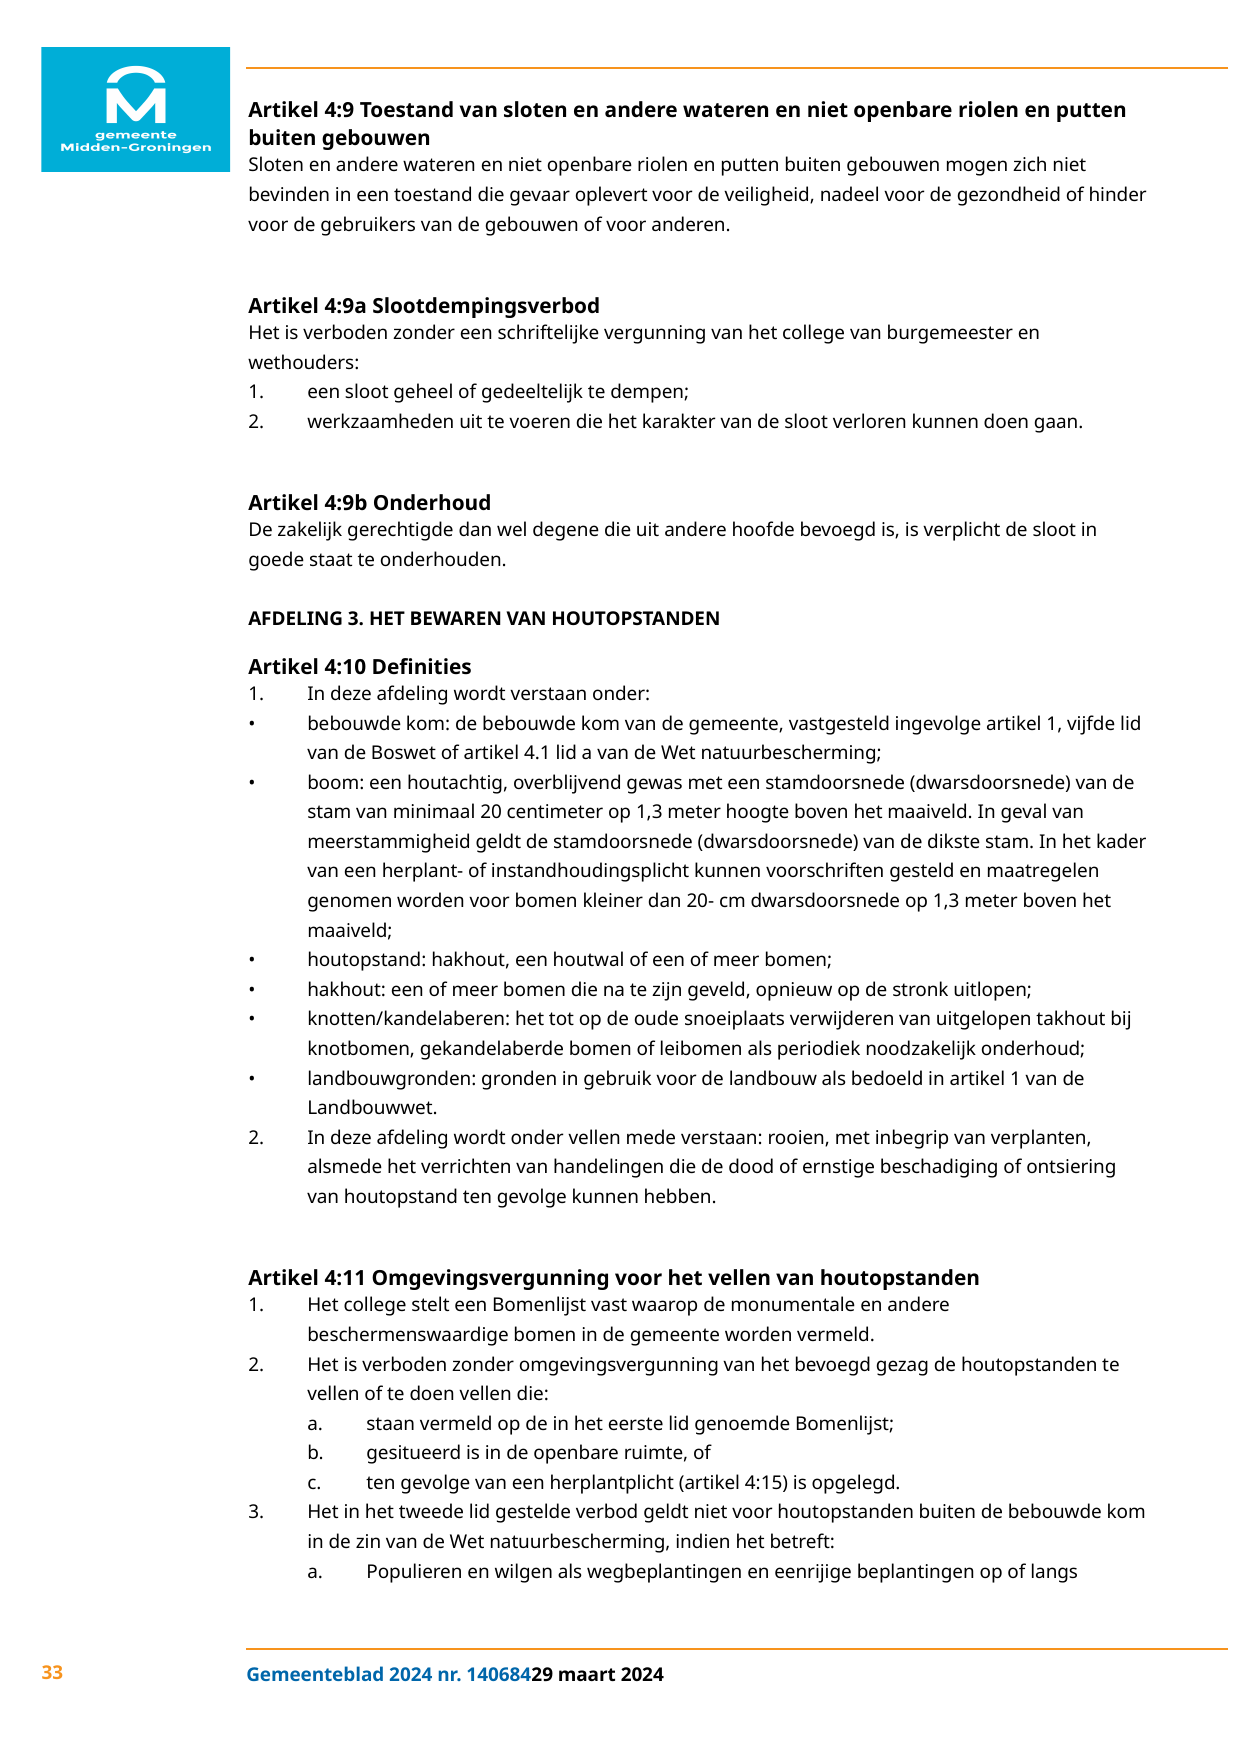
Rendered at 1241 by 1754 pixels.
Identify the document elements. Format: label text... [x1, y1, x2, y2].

list bebouwde kom: de bebouwde kom van de gemeente, vastgesteld ingevolge artikel 1, vijfde lid van de Boswet of artikel 4.1 lid a van de Wet natuurbescherming; [248, 710, 1152, 765]
list In deze afdeling wordt verstaan onder: [248, 680, 1152, 706]
list houtopstand: hakhout, een houtwal of een of meer bomen; [248, 946, 1152, 972]
text De zakelijk gerechtigde dan wel degene die uit andere hoofde bevoegd is, is verplicht de sloot in goede staat te onderhouden. [248, 516, 1152, 572]
text AFDELING 3. HET BEWAREN VAN HOUTOPSTANDEN [248, 605, 1152, 631]
list werkzaamheden uit te voeren die het karakter van de sloot verloren kunnen doen gaan. [248, 408, 1152, 434]
text Het is verboden zonder een schriftelijke vergunning van het college van burgemeester en wethouders: [248, 319, 1152, 374]
list Het is verboden zonder omgevingsvergunning van het bevoegd gezag de houtopstanden te vellen of te doen vellen die: [248, 1351, 1152, 1406]
list knotten/kandelaberen: het tot op de oude snoeiplaats verwijderen van uitgelopen takhout bij knotbomen, gekandelaberde bomen of leibomen als periodiek noodzakelijk onderhoud; [248, 1006, 1152, 1061]
list een sloot geheel of gedeeltelijk te dempen; [248, 378, 1152, 404]
text Artikel 4:9 Toestand van sloten en andere wateren en niet openbare riolen en putten buiten gebouwen [248, 95, 1152, 152]
text Artikel 4:9a Slootdempingsverbod [248, 291, 1152, 319]
picture [184, 146, 190, 153]
picture [107, 89, 165, 122]
picture [108, 66, 164, 82]
list In deze afdeling wordt onder vellen mede verstaan: rooien, met inbegrip van verplanten, alsmede het verrichten van handelingen die de dood of ernstige beschadiging of ontsiering van houtopstand ten gevolge kunnen hebben. [248, 1124, 1152, 1209]
list Populieren en wilgen als wegbeplantingen en eenrijige beplantingen op of langs [307, 1558, 1152, 1583]
text Artikel 4:10 Definities [248, 652, 1152, 680]
list boom: een houtachtig, overblijvend gewas met een stamdoorsnede (dwarsdoorsnede) van de stam van minimaal 20 centimeter op 1,3 meter hoogte boven het maaiveld. In geval van meerstammigheid geldt de stamdoorsnede (dwarsdoorsnede) van de dikste stam. In het kader van een herplant- of instandhoudingsplicht kunnen voorschriften gesteld en maatregelen genomen worden voor bomen kleiner dan 20- cm dwarsdoorsnede op 1,3 meter boven het maaiveld; [248, 769, 1152, 943]
list Het college stelt een Bomenlijst vast waarop de monumentale en andere beschermenswaardige bomen in de gemeente worden vermeld. [248, 1292, 1152, 1347]
list landbouwgronden: gronden in gebruik voor de landbouw als bedoeld in artikel 1 van de Landbouwwet. [248, 1065, 1152, 1120]
text Sloten en andere wateren en niet openbare riolen en putten buiten gebouwen mogen zich niet bevinden in een toestand die gevaar oplevert voor de veiligheid, nadeel voor de gezondheid of hinder voor de gebruikers van de gebouwen of voor anderen. [248, 152, 1152, 237]
text Artikel 4:9b Onderhoud [248, 488, 1152, 516]
list ten gevolge van een herplantplicht (artikel 4:15) is opgelegd. [307, 1469, 1152, 1495]
text Artikel 4:11 Omgevingsvergunning voor het vellen van houtopstanden [248, 1263, 1152, 1292]
list gesitueerd is in de openbare ruimte, of [307, 1439, 1152, 1465]
list hakhout: een of meer bomen die na te zijn geveld, opnieuw op de stronk uitlopen; [248, 976, 1152, 1002]
list staan vermeld op de in het eerste lid genoemde Bomenlijst; [307, 1410, 1152, 1436]
list Het in het tweede lid gestelde verbod geldt niet voor houtopstanden buiten de bebouwde kom in de zin van de Wet natuurbescherming, indien het betreft: [248, 1499, 1152, 1554]
